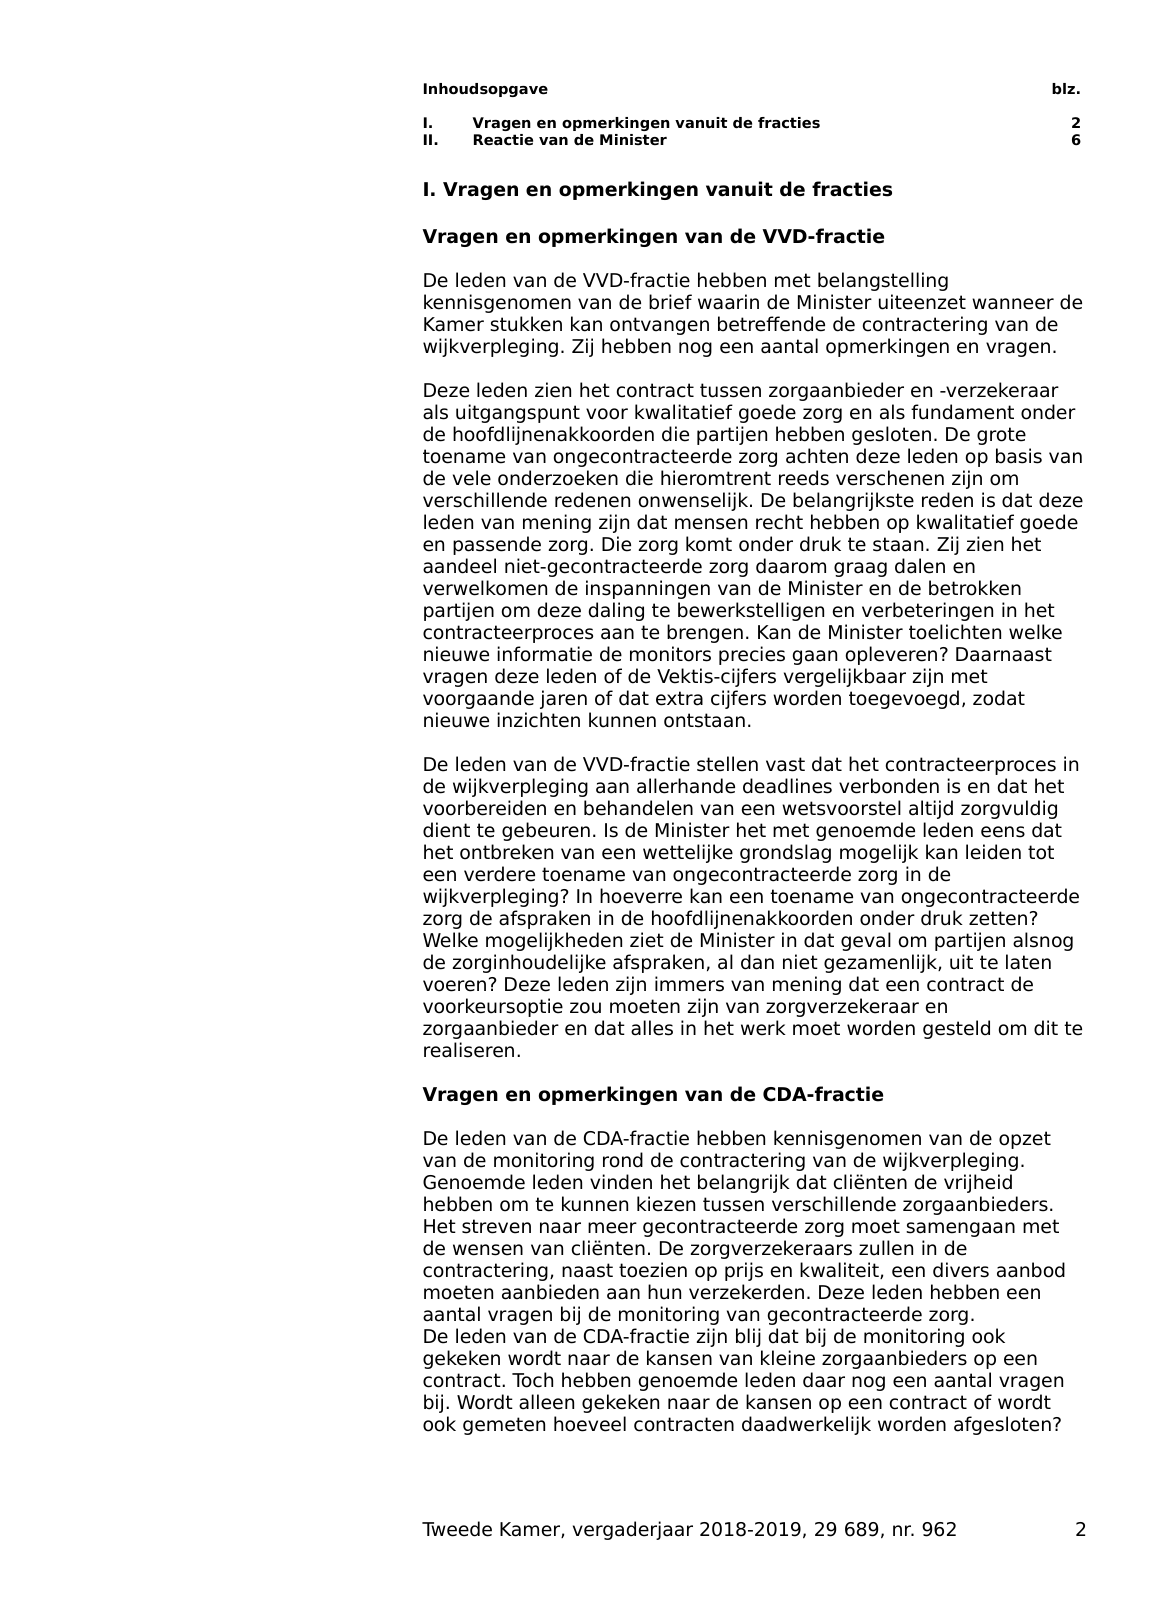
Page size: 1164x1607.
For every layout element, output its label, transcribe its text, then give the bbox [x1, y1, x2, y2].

text De leden van de VVD-fractie stellen vast dat het contracteerproces in de wijkverpleging aan allerhande deadlines verbonden is en dat het voorbereiden en behandelen van een wetsvoorstel altijd zorgvuldig dient te gebeuren. Is de Minister het met genoemde leden eens dat het ontbreken van een wettelijke grondslag mogelijk kan leiden tot een verdere toename van ongecontracteerde zorg in de wijkverpleging? In hoeverre kan een toename van ongecontracteerde zorg de afspraken in de hoofdlijnenakkoorden onder druk zetten? Welke mogelijkheden ziet de Minister in dat geval om partijen alsnog de zorginhoudelijke afspraken, al dan niet gezamenlijk, uit te laten voeren? Deze leden zijn immers van mening dat een contract de voorkeursoptie zou moeten zijn van zorgverzekeraar en zorgaanbieder en dat alles in het werk moet worden gesteld om dit te realiseren. [422, 754, 1087, 1062]
text De leden van de VVD-fractie hebben met belangstelling kennisgenomen van de brief waarin de Minister uiteenzet wanneer de Kamer stukken kan ontvangen betreffende de contractering van de wijkverpleging. Zij hebben nog een aantal opmerkingen en vragen. [422, 270, 1087, 358]
table_cell I. [422, 115, 467, 132]
table_cell [422, 98, 467, 115]
table_cell [1028, 98, 1087, 115]
table_header blz. [1028, 81, 1087, 98]
table_cell 6 [1028, 132, 1087, 149]
subtitle I. Vragen en opmerkingen vanuit de fracties [422, 179, 1087, 201]
table_cell Vragen en opmerkingen vanuit de fracties [467, 115, 1028, 132]
subtitle Vragen en opmerkingen van de VVD-fractie [422, 226, 1087, 248]
text Deze leden zien het contract tussen zorgaanbieder en -verzekeraar als uitgangspunt voor kwalitatief goede zorg en als fundament onder de hoofdlijnenakkoorden die partijen hebben gesloten. De grote toename van ongecontracteerde zorg achten deze leden op basis van de vele onderzoeken die hieromtrent reeds verschenen zijn om verschillende redenen onwenselijk. De belangrijkste reden is dat deze leden van mening zijn dat mensen recht hebben op kwalitatief goede en passende zorg. Die zorg komt onder druk te staan. Zij zien het aandeel niet-gecontracteerde zorg daarom graag dalen en verwelkomen de inspanningen van de Minister en de betrokken partijen om deze daling te bewerkstelligen en verbeteringen in het contracteerproces aan te brengen. Kan de Minister toelichten welke nieuwe informatie de monitors precies gaan opleveren? Daarnaast vragen deze leden of de Vektis-cijfers vergelijkbaar zijn met voorgaande jaren of dat extra cijfers worden toegevoegd, zodat nieuwe inzichten kunnen ontstaan. [422, 380, 1087, 732]
table_header Inhoudsopgave [422, 81, 1028, 98]
text De leden van de CDA-fractie hebben kennisgenomen van de opzet van de monitoring rond de contractering van de wijkverpleging. Genoemde leden vinden het belangrijk dat cliënten de vrijheid hebben om te kunnen kiezen tussen verschillende zorgaanbieders. Het streven naar meer gecontracteerde zorg moet samengaan met de wensen van cliënten. De zorgverzekeraars zullen in de contractering, naast toezien op prijs en kwaliteit, een divers aanbod moeten aanbieden aan hun verzekerden. Deze leden hebben een aantal vragen bij de monitoring van gecontracteerde zorg. [422, 1128, 1087, 1326]
table_cell II. [422, 132, 467, 149]
subtitle Vragen en opmerkingen van de CDA-fractie [422, 1084, 1087, 1106]
table_cell Reactie van de Minister [467, 132, 1028, 149]
table_cell 2 [1028, 115, 1087, 132]
text De leden van de CDA-fractie zijn blij dat bij de monitoring ook gekeken wordt naar de kansen van kleine zorgaanbieders op een contract. Toch hebben genoemde leden daar nog een aantal vragen bij. Wordt alleen gekeken naar de kansen op een contract of wordt ook gemeten hoeveel contracten daadwerkelijk worden afgesloten? [422, 1326, 1087, 1436]
table_cell [467, 98, 1028, 115]
